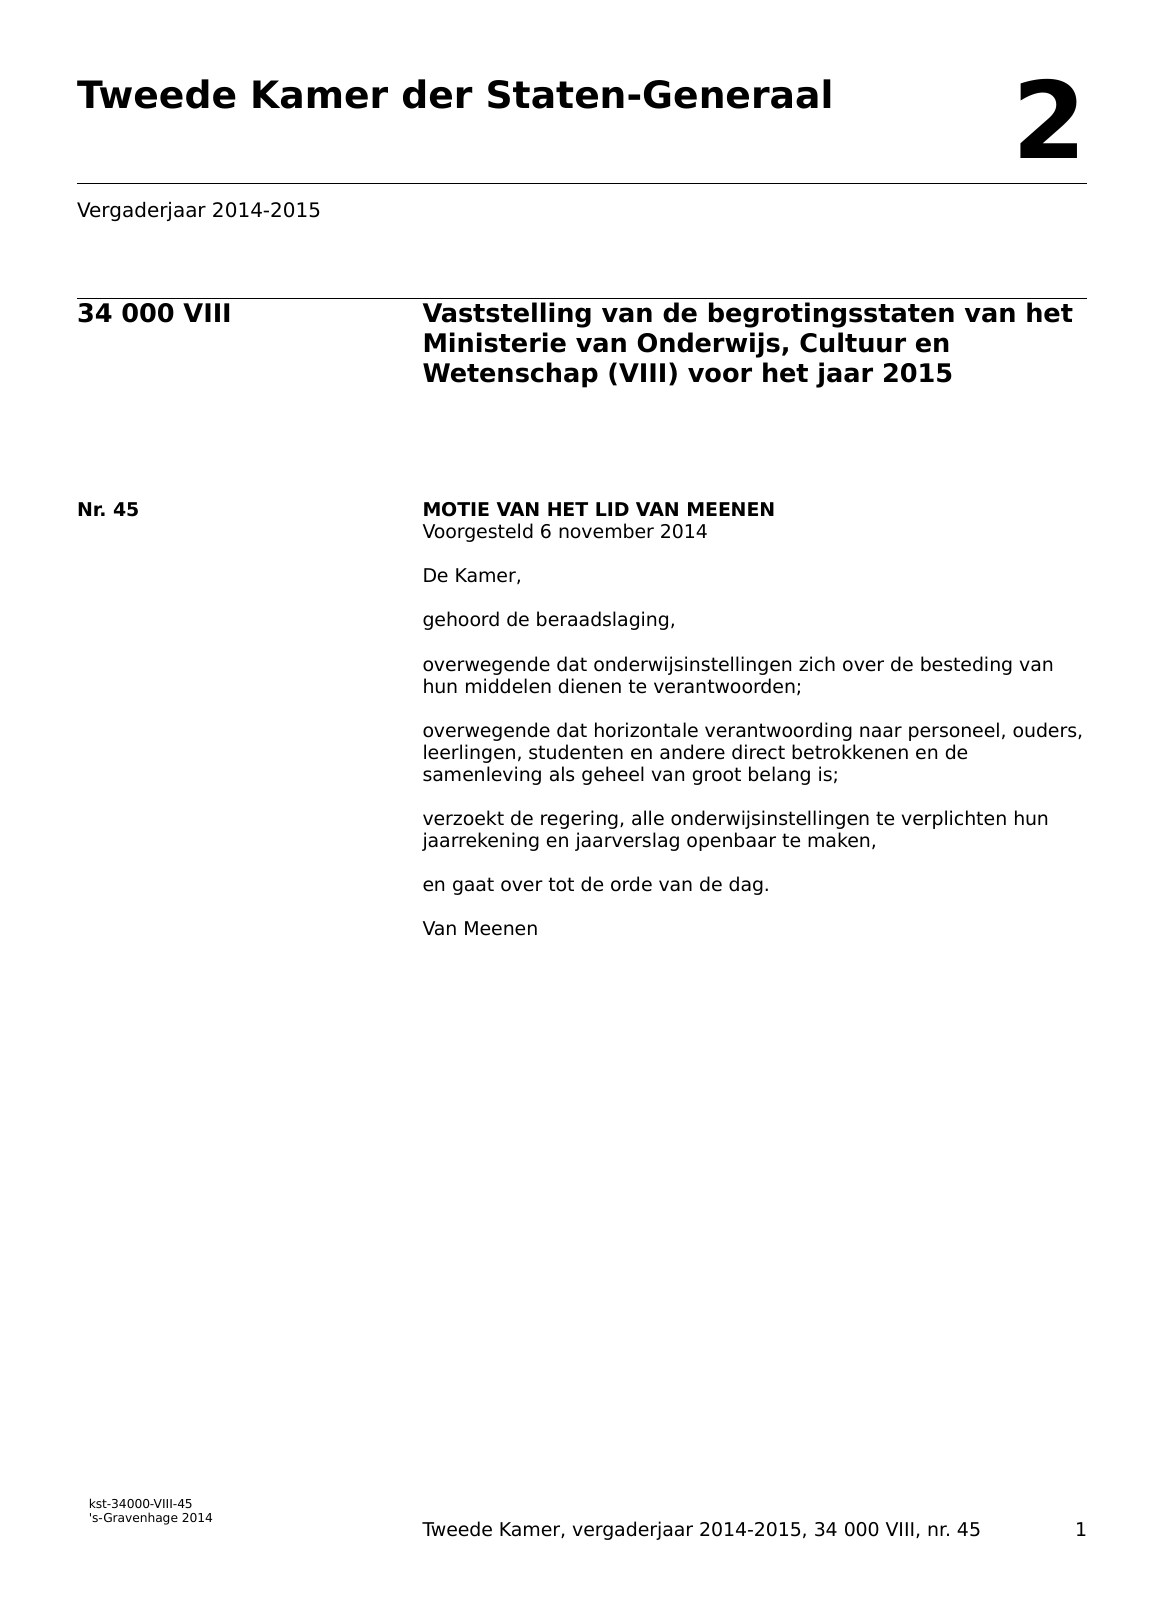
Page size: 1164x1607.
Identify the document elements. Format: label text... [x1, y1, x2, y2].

table_cell Vergaderjaar 2014-2015 [77, 184, 1087, 298]
text en gaat over tot de orde van de dag. [422, 874, 1087, 896]
text verzoekt de regering, alle onderwijsinstellingen te verplichten hun jaarrekening en jaarverslag openbaar te maken, [422, 808, 1087, 852]
text overwegende dat onderwijsinstellingen zich over de besteding van hun middelen dienen te verantwoorden; [422, 653, 1087, 697]
text 's-Gravenhage 2014 [88, 1511, 323, 1525]
text De Kamer, [422, 565, 1087, 587]
text Van Meenen [422, 918, 1087, 940]
text gehoord de beraadslaging, [422, 609, 1087, 631]
text Voorgesteld 6 november 2014 [422, 521, 1087, 543]
subtitle Nr. 45 MOTIE VAN HET LID VAN MEENEN [77, 499, 1087, 521]
table_header Tweede Kamer der Staten-Generaal [77, 59, 886, 183]
text kst-34000-VIII-45 [88, 1497, 323, 1511]
text overwegende dat horizontale verantwoording naar personeel, ouders, leerlingen, studenten en andere direct betrokkenen en de samenleving als geheel van groot belang is; [422, 720, 1087, 786]
subtitle 34 000 VIII Vaststelling van de begrotingsstaten van het Ministerie van Onderwijs, Cultuur en Wetenschap (VIII) voor het jaar 2015 [77, 299, 1087, 388]
table_header 2 [886, 59, 1087, 183]
